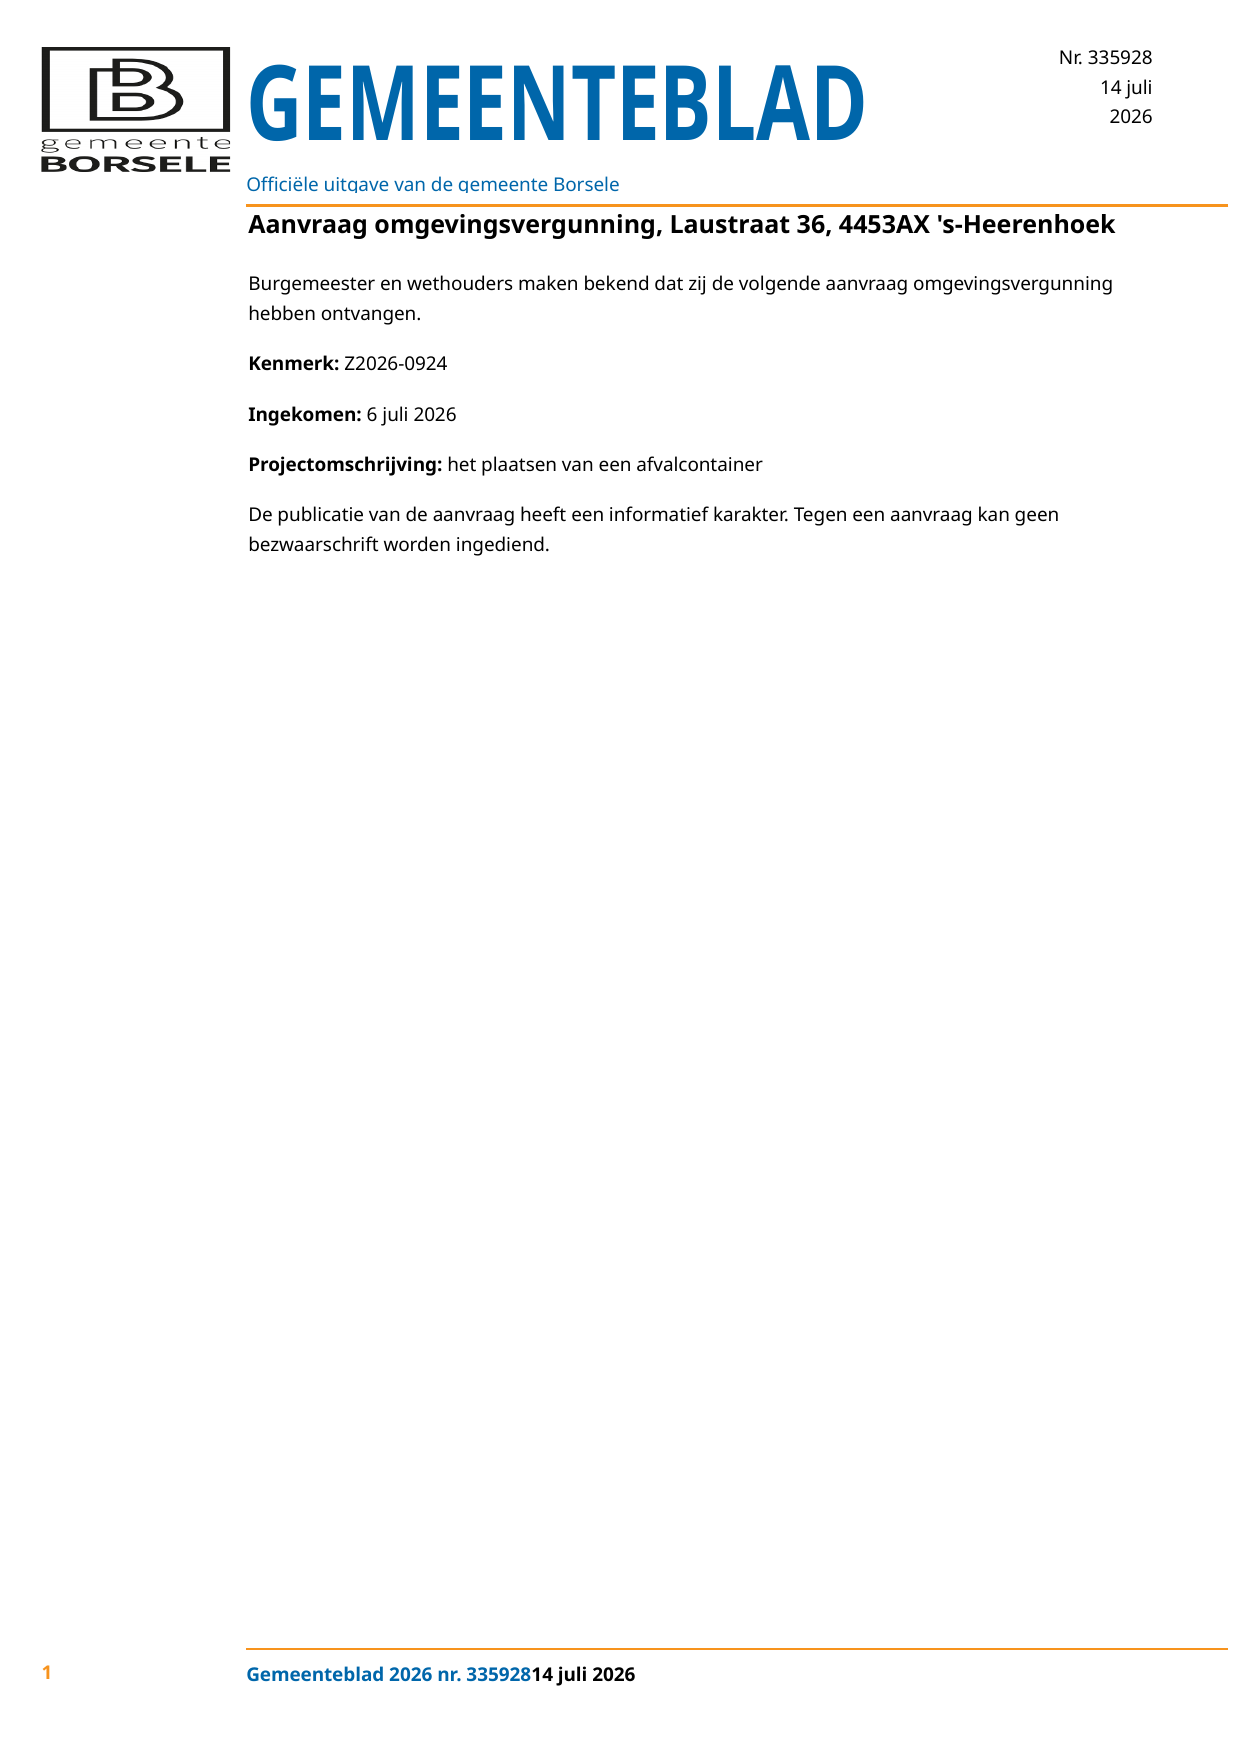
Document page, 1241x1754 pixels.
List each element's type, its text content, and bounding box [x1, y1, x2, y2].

text Kenmerk: Z2026-0924 [248, 350, 1152, 376]
picture [41, 47, 231, 172]
text De publicatie van de aanvraag heeft een informatief karakter. Tegen een aanvraag kan geen bezwaarschrift worden ingediend. [248, 502, 1152, 557]
text Aanvraag omgevingsvergunning, Laustraat 36, 4453AX 's-Heerenhoek [248, 207, 1152, 241]
text Projectomschrijving: het plaatsen van een afvalcontainer [248, 451, 1152, 477]
text Burgemeester en wethouders maken bekend dat zij de volgende aanvraag omgevingsvergunning hebben ontvangen. [248, 270, 1152, 326]
text Ingekomen: 6 juli 2026 [248, 401, 1152, 426]
